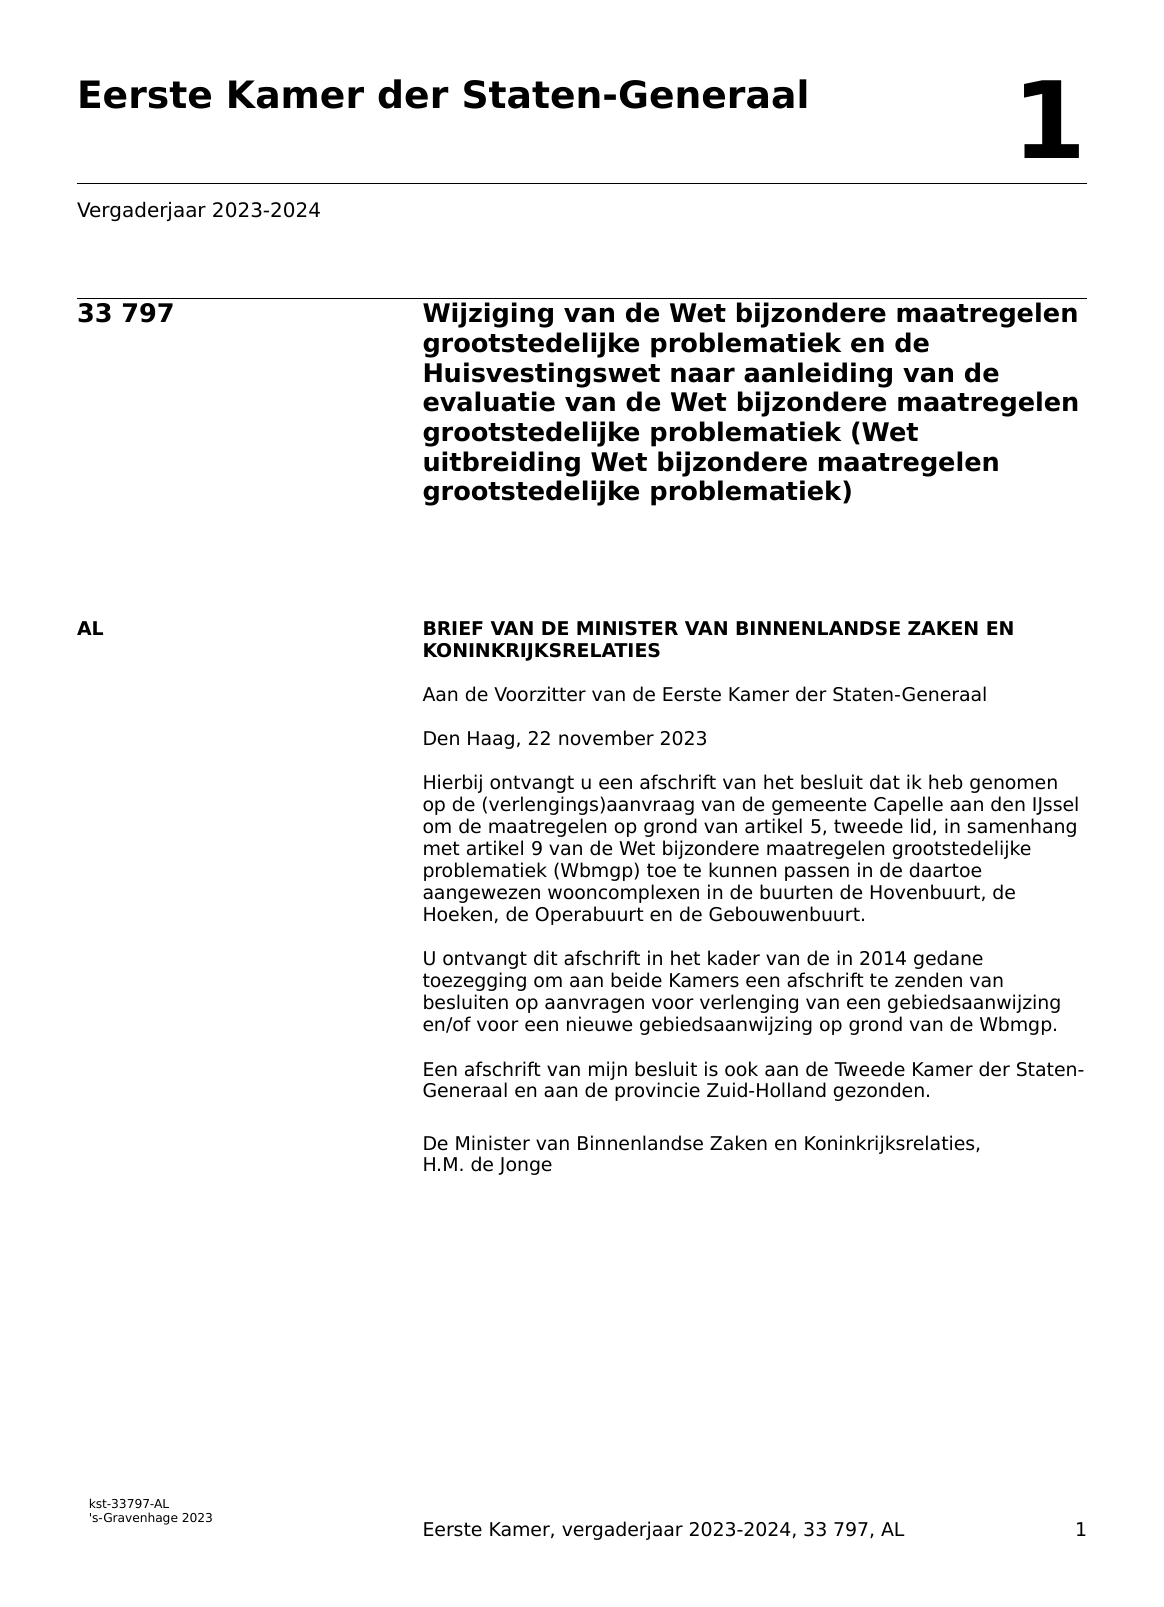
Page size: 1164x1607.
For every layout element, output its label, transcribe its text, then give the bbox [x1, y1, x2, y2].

text Den Haag, 22 november 2023 [422, 728, 1087, 750]
text U ontvangt dit afschrift in het kader van de in 2014 gedane toezegging om aan beide Kamers een afschrift te zenden van besluiten op aanvragen voor verlenging van een gebiedsaanwijzing en/of voor een nieuwe gebiedsaanwijzing op grond van de Wbmgp. [422, 948, 1087, 1036]
subtitle 33 797 Wijziging van de Wet bijzondere maatregelen grootstedelijke problematiek en de Huisvestingswet naar aanleiding van de evaluatie van de Wet bijzondere maatregelen grootstedelijke problematiek (Wet uitbreiding Wet bijzondere maatregelen grootstedelijke problematiek) [77, 299, 1087, 507]
subtitle AL BRIEF VAN DE MINISTER VAN BINNENLANDSE ZAKEN EN KONINKRIJKSRELATIES [77, 618, 1087, 662]
table_header 1 [886, 59, 1087, 183]
text Aan de Voorzitter van de Eerste Kamer der Staten-Generaal [422, 684, 1087, 706]
table_header Eerste Kamer der Staten-Generaal [77, 59, 886, 183]
text kst-33797-AL [88, 1497, 323, 1511]
text Een afschrift van mijn besluit is ook aan de Tweede Kamer der Staten-Generaal en aan de provincie Zuid-Holland gezonden. [422, 1058, 1087, 1102]
text De Minister van Binnenlandse Zaken en Koninkrijksrelaties, H.M. de Jonge [422, 1132, 1087, 1176]
text Hierbij ontvangt u een afschrift van het besluit dat ik heb genomen op de (verlengings)aanvraag van de gemeente Capelle aan den IJssel om de maatregelen op grond van artikel 5, tweede lid, in samenhang met artikel 9 van de Wet bijzondere maatregelen grootstedelijke problematiek (Wbmgp) toe te kunnen passen in de daartoe aangewezen wooncomplexen in de buurten de Hovenbuurt, de Hoeken, de Operabuurt en de Gebouwenbuurt. [422, 772, 1087, 926]
text 's-Gravenhage 2023 [88, 1511, 323, 1525]
table_cell Vergaderjaar 2023-2024 [77, 184, 1087, 298]
